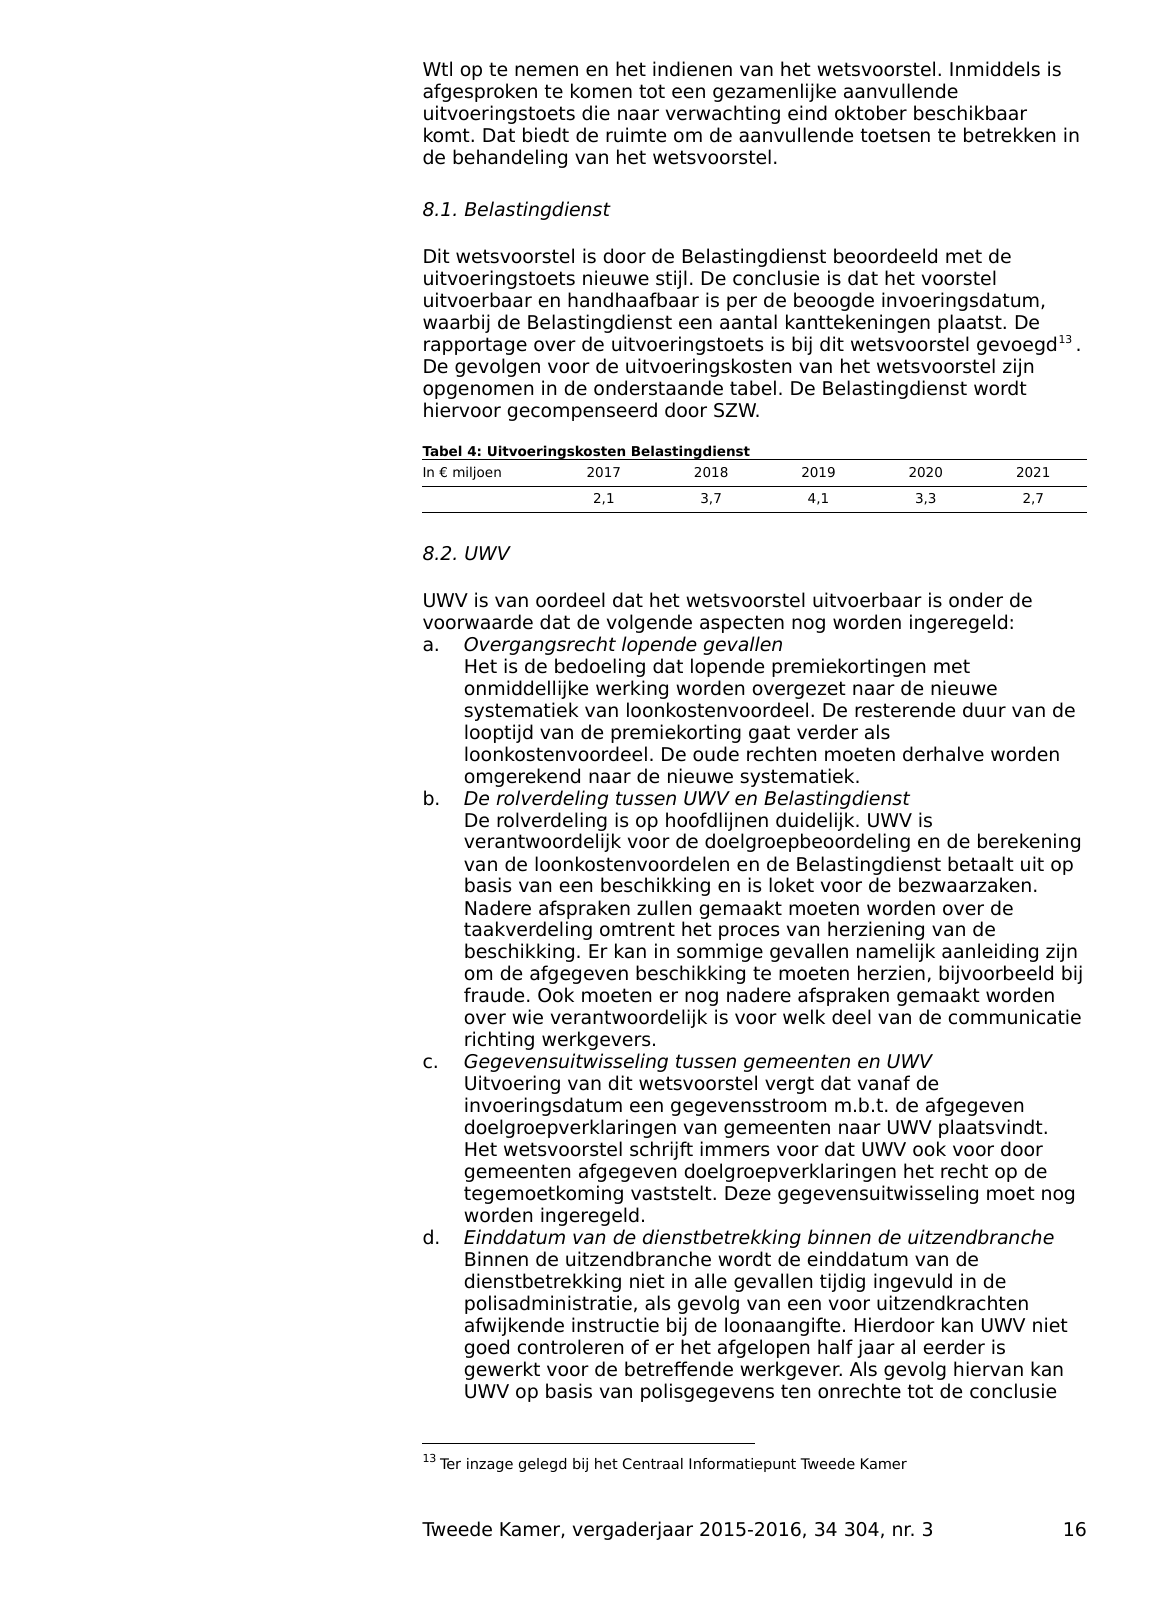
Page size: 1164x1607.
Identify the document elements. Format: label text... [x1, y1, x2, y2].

table_cell 3,3 [872, 487, 979, 512]
text Wtl op te nemen en het indienen van het wetsvoorstel. Inmiddels is afgesproken te komen tot een gezamenlijke aanvullende uitvoeringstoets die naar verwachting eind oktober beschikbaar komt. Dat biedt de ruimte om de aanvullende toetsen te betrekken in de behandeling van het wetsvoorstel. [422, 59, 1087, 169]
subtitle 8.2. UWV [422, 543, 1087, 565]
text c. Gegevensuitwisseling tussen gemeenten en UWV [422, 1051, 1087, 1073]
text De rolverdeling is op hoofdlijnen duidelijk. UWV is verantwoordelijk voor de doelgroepbeoordeling en de berekening van de loonkostenvoordelen en de Belastingdienst betaalt uit op basis van een beschikking en is loket voor de bezwaarzaken. Nadere afspraken zullen gemaakt moeten worden over de taakverdeling omtrent het proces van herziening van de beschikking. Er kan in sommige gevallen namelijk aanleiding zijn om de afgegeven beschikking te moeten herzien, bijvoorbeeld bij fraude. Ook moeten er nog nadere afspraken gemaakt worden over wie verantwoordelijk is voor welk deel van de communicatie richting werkgevers. [464, 809, 1087, 1051]
subtitle 8.1. Belastingdienst [422, 199, 1087, 221]
text a. Overgangsrecht lopende gevallen [422, 634, 1087, 656]
table_cell 2019 [765, 460, 872, 486]
table_cell 2017 [550, 460, 657, 486]
table_cell 4,1 [765, 487, 872, 512]
text b. De rolverdeling tussen UWV en Belastingdienst [422, 787, 1087, 809]
table_cell 2,7 [979, 487, 1087, 512]
table_header Tabel 4: Uitvoeringskosten Belastingdienst [422, 444, 1087, 459]
table_cell 2,1 [550, 487, 657, 512]
table_cell 2018 [657, 460, 764, 486]
text Het is de bedoeling dat lopende premiekortingen met onmiddellijke werking worden overgezet naar de nieuwe systematiek van loonkostenvoordeel. De resterende duur van de looptijd van de premiekorting gaat verder als loonkostenvoordeel. De oude rechten moeten derhalve worden omgerekend naar de nieuwe systematiek. [464, 656, 1087, 787]
table_cell In € miljoen [422, 460, 550, 486]
text d. Einddatum van de dienstbetrekking binnen de uitzendbranche [422, 1227, 1087, 1249]
table_cell 2021 [979, 460, 1087, 486]
table_cell 3,7 [657, 487, 764, 512]
text Binnen de uitzendbranche wordt de einddatum van de dienstbetrekking niet in alle gevallen tijdig ingevuld in de polisadministratie, als gevolg van een voor uitzendkrachten afwijkende instructie bij de loonaangifte. Hierdoor kan UWV niet goed controleren of er het afgelopen half jaar al eerder is gewerkt voor de betreffende werkgever. Als gevolg hiervan kan UWV op basis van polisgegevens ten onrechte tot de conclusie [464, 1249, 1087, 1403]
text UWV is van oordeel dat het wetsvoorstel uitvoerbaar is onder de voorwaarde dat de volgende aspecten nog worden ingeregeld: [422, 590, 1087, 634]
text Uitvoering van dit wetsvoorstel vergt dat vanaf de invoeringsdatum een gegevensstroom m.b.t. de afgegeven doelgroepverklaringen van gemeenten naar UWV plaatsvindt. Het wetsvoorstel schrijft immers voor dat UWV ook voor door gemeenten afgegeven doelgroepverklaringen het recht op de tegemoetkoming vaststelt. Deze gegevensuitwisseling moet nog worden ingeregeld. [464, 1073, 1087, 1227]
table_cell 2020 [872, 460, 979, 486]
text Ter inzage gelegd bij het Centraal Informatiepunt Tweede Kamer [422, 1452, 1087, 1474]
table_cell [422, 487, 550, 512]
text Dit wetsvoorstel is door de Belastingdienst beoordeeld met de uitvoeringstoets nieuwe stijl. De conclusie is dat het voorstel uitvoerbaar en handhaafbaar is per de beoogde invoeringsdatum, waarbij de Belastingdienst een aantal kanttekeningen plaatst. De rapportage over de uitvoeringstoets is bij dit wetsvoorstel gevoegd. De gevolgen voor de uitvoeringskosten van het wetsvoorstel zijn opgenomen in de onderstaande tabel. De Belastingdienst wordt hiervoor gecompenseerd door SZW. [422, 246, 1087, 422]
